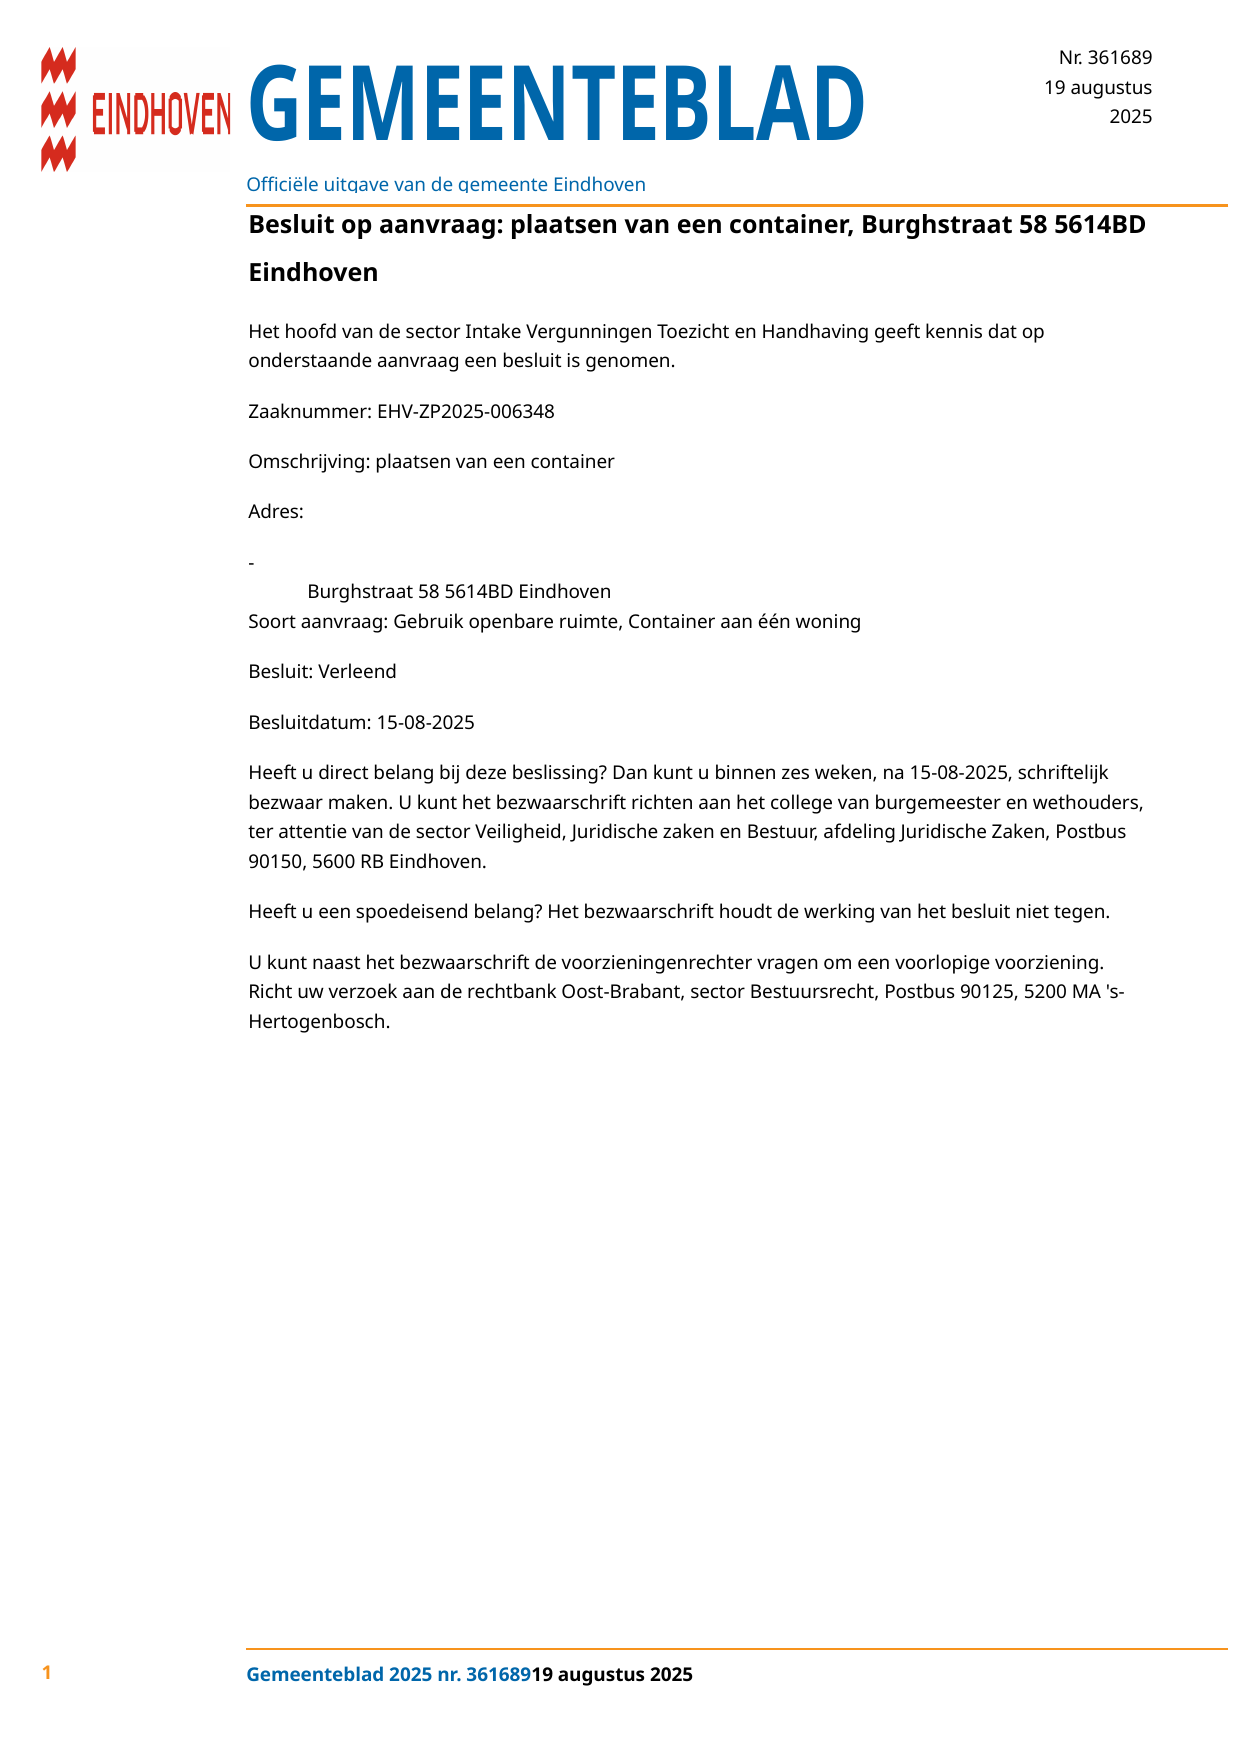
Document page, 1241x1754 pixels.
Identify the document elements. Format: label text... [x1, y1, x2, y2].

list Burghstraat 58 5614BD Eindhoven [248, 579, 1152, 604]
text Besluitdatum: 15-08-2025 [248, 709, 1152, 735]
text Besluit op aanvraag: plaatsen van een container, Burghstraat 58 5614BD Eindhoven [248, 207, 1152, 288]
text Besluit: Verleend [248, 659, 1152, 684]
text Omschrijving: plaatsen van een container [248, 448, 1152, 474]
picture [41, 47, 231, 172]
text Het hoofd van de sector Intake Vergunningen Toezicht en Handhaving geeft kennis dat op onderstaande aanvraag een besluit is genomen. [248, 318, 1152, 373]
text U kunt naast het bezwaarschrift de voorzieningenrechter vragen om een voorlopige voorziening. Richt uw verzoek aan de rechtbank Oost-Brabant, sector Bestuursrecht, Postbus 90125, 5200 MA 's-Hertogenbosch. [248, 949, 1152, 1034]
text Heeft u een spoedeisend belang? Het bezwaarschrift houdt de werking van het besluit niet tegen. [248, 899, 1152, 924]
text Adres: [248, 499, 1152, 524]
text Soort aanvraag: Gebruik openbare ruimte, Container aan één woning [248, 608, 1152, 634]
text Zaaknummer: EHV-ZP2025-006348 [248, 398, 1152, 424]
text Heeft u direct belang bij deze beslissing? Dan kunt u binnen zes weken, na 15-08-2025, schriftelijk bezwaar maken. U kunt het bezwaarschrift richten aan het college van burgemeester en wethouders, ter attentie van de sector Veiligheid, Juridische zaken en Bestuur, afdeling Juridische Zaken, Postbus 90150, 5600 RB Eindhoven. [248, 759, 1152, 874]
